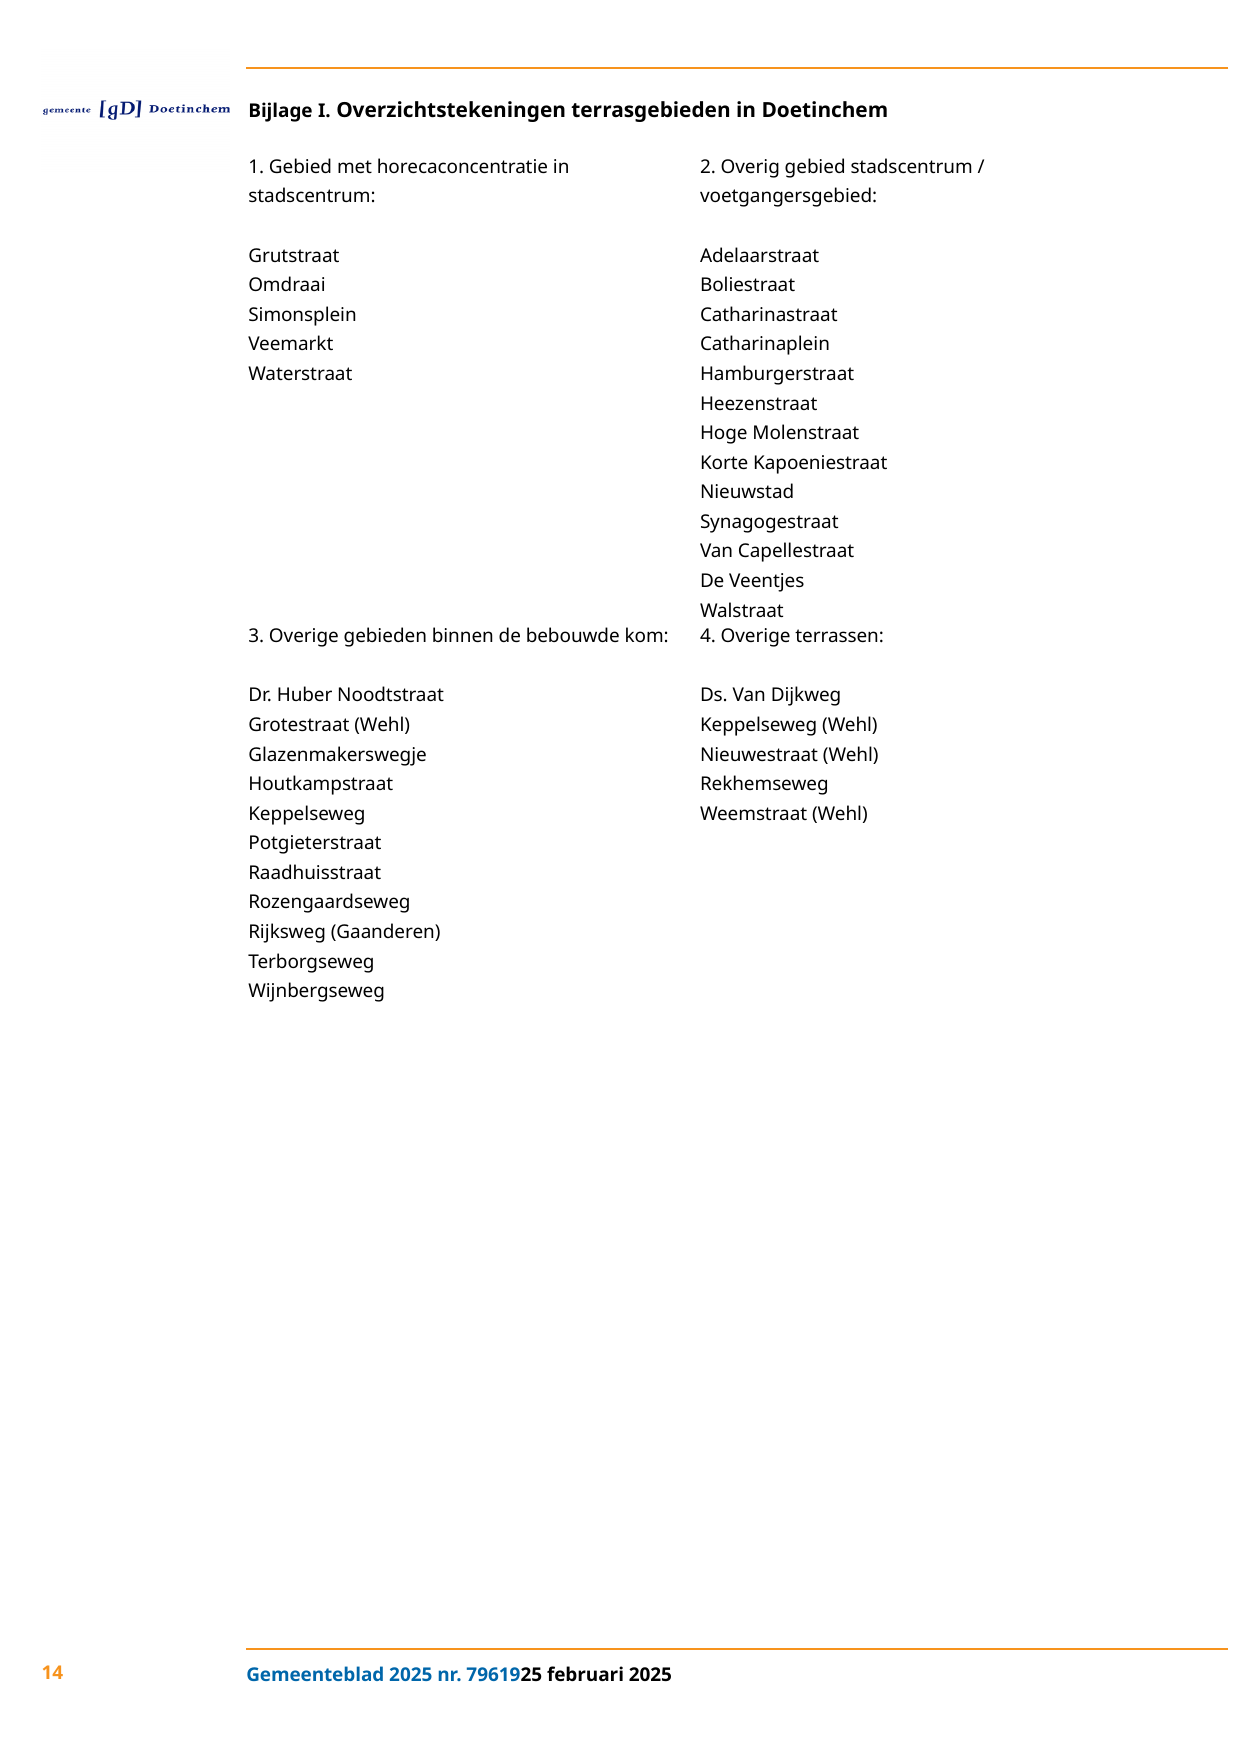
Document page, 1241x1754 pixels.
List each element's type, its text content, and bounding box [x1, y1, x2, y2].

text Bijlage I. Overzichtstekeningen terrasgebieden in Doetinchem [248, 95, 1152, 123]
table_header 2. Overig gebied stadscentrum / voetgangersgebied: Adelaarstraat Boliestraat Catharinastraat Catharinaplein Hamburgerstraat Heezenstraat Hoge Molenstraat Korte Kapoeniestraat Nieuwstad Synagogestraat Van Capellestraat De Veentjes Walstraat [700, 153, 1152, 622]
table_cell 3. Overige gebieden binnen de bebouwde kom: Dr. Huber Noodtstraat Grotestraat (Wehl) Glazenmakerswegje Houtkampstraat Keppelseweg Potgieterstraat Raadhuisstraat Rozengaardseweg Rijksweg (Gaanderen) Terborgseweg Wijnbergseweg [248, 623, 700, 1003]
picture [41, 47, 231, 172]
table_cell 4. Overige terrassen: Ds. Van Dijkweg Keppelseweg (Wehl) Nieuwestraat (Wehl) Rekhemseweg Weemstraat (Wehl) [700, 623, 1152, 1003]
table_header 1. Gebied met horecaconcentratie in stadscentrum: Grutstraat Omdraai Simonsplein Veemarkt Waterstraat [248, 153, 700, 622]
